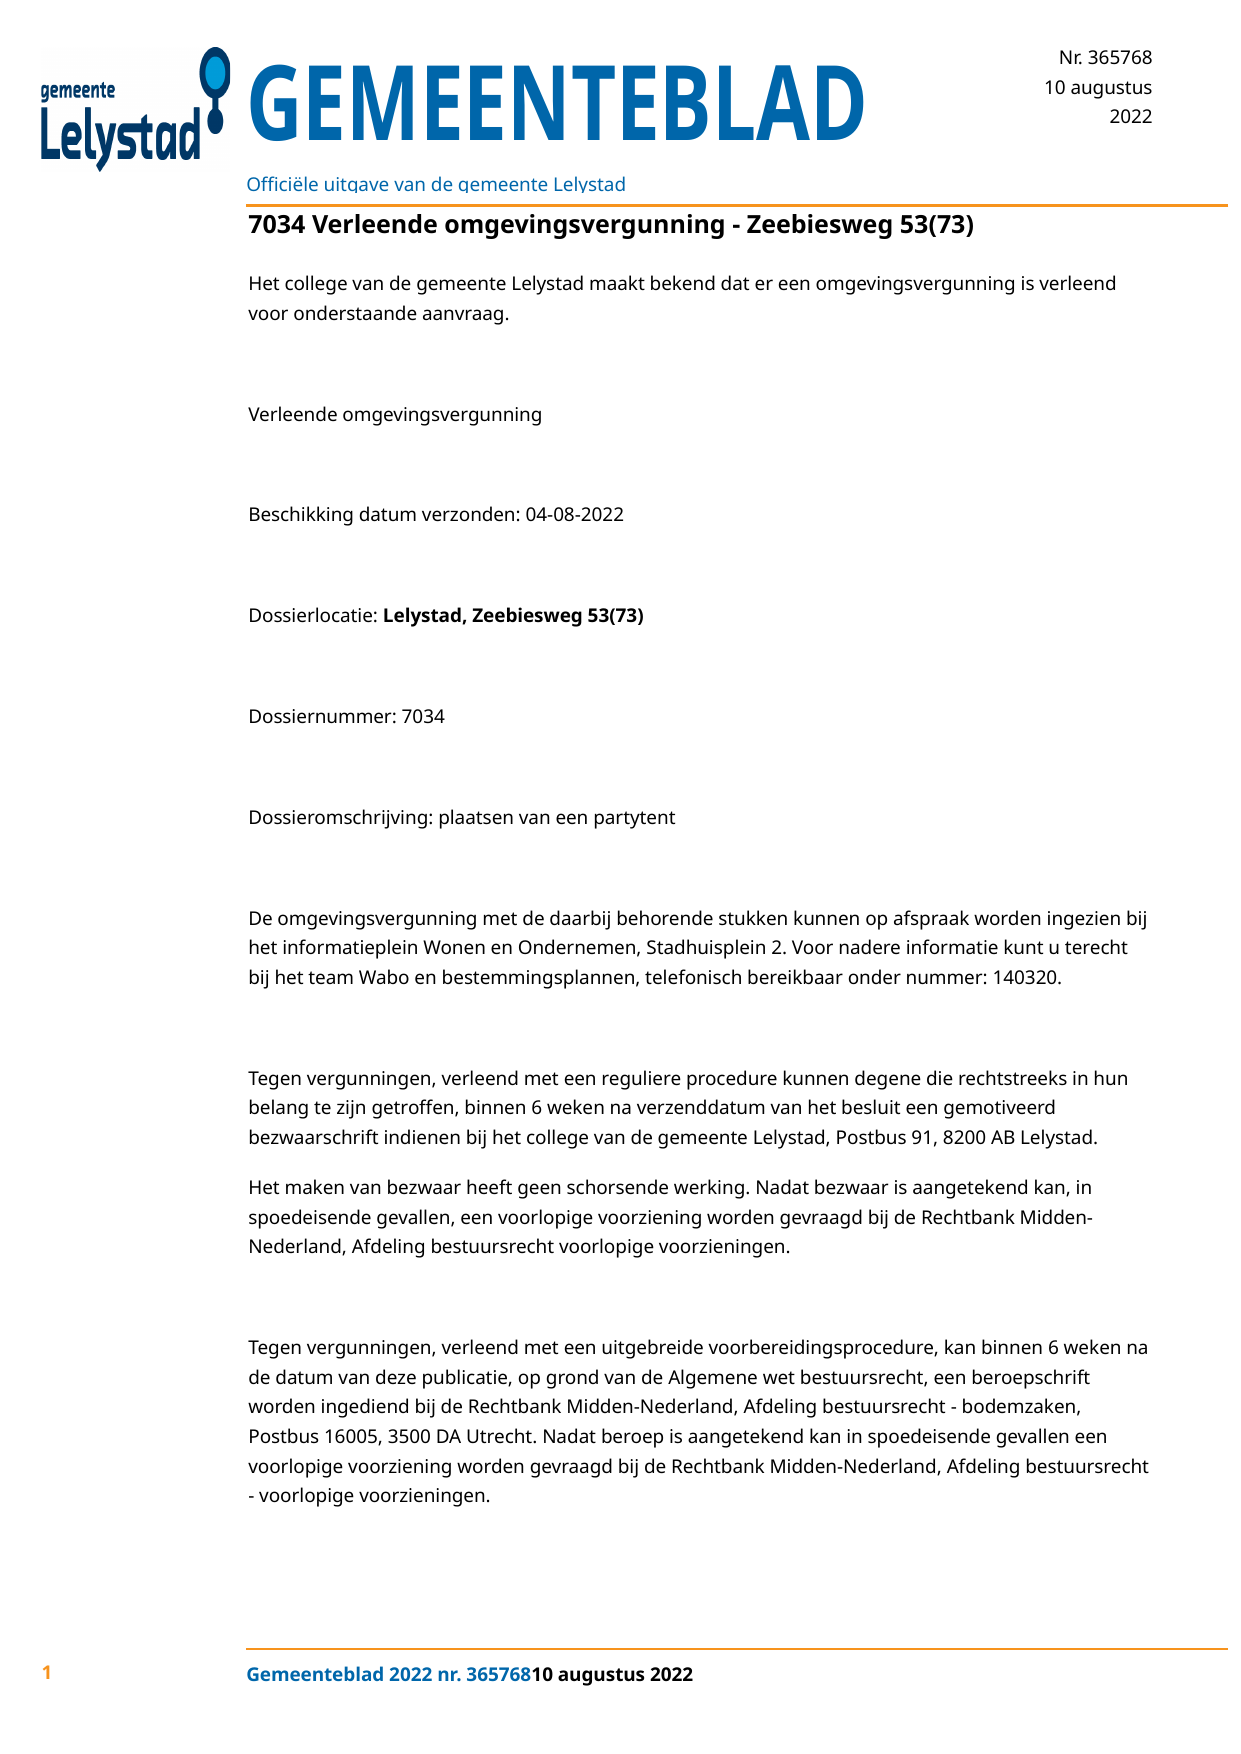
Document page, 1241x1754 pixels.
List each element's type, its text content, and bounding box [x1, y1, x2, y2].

text Tegen vergunningen, verleend met een uitgebreide voorbereidingsprocedure, kan binnen 6 weken na de datum van deze publicatie, op grond van de Algemene wet bestuursrecht, een beroepschrift worden ingediend bij de Rechtbank Midden-Nederland, Afdeling bestuursrecht - bodemzaken, Postbus 16005, 3500 DA Utrecht. Nadat beroep is aangetekend kan in spoedeisende gevallen een voorlopige voorziening worden gevraagd bij de Rechtbank Midden-Nederland, Afdeling bestuursrecht - voorlopige voorzieningen. [248, 1334, 1152, 1508]
text De omgevingsvergunning met de daarbij behorende stukken kunnen op afspraak worden ingezien bij het informatieplein Wonen en Ondernemen, Stadhuisplein 2. Voor nadere informatie kunt u terecht bij het team Wabo en bestemmingsplannen, telefonisch bereikbaar onder nummer: 140320. [248, 905, 1152, 990]
text Beschikking datum verzonden: 04-08-2022 [248, 502, 1152, 527]
text Het college van de gemeente Lelystad maakt bekend dat er een omgevingsvergunning is verleend voor onderstaande aanvraag. [248, 270, 1152, 326]
text Dossiernummer: 7034 [248, 703, 1152, 729]
text Dossierlocatie: Lelystad, Zeebiesweg 53(73) [248, 602, 1152, 628]
text Het maken van bezwaar heeft geen schorsende werking. Nadat bezwaar is aangetekend kan, in spoedeisende gevallen, een voorlopige voorziening worden gevraagd bij de Rechtbank Midden-Nederland, Afdeling bestuursrecht voorlopige voorzieningen. [248, 1174, 1152, 1259]
text Tegen vergunningen, verleend met een reguliere procedure kunnen degene die rechtstreeks in hun belang te zijn getroffen, binnen 6 weken na verzenddatum van het besluit een gemotiveerd bezwaarschrift indienen bij het college van de gemeente Lelystad, Postbus 91, 8200 AB Lelystad. [248, 1065, 1152, 1150]
text 7034 Verleende omgevingsvergunning - Zeebiesweg 53(73) [248, 207, 1152, 241]
picture [41, 47, 231, 172]
text Verleende omgevingsvergunning [248, 401, 1152, 426]
text Dossieromschrijving: plaatsen van een partytent [248, 804, 1152, 830]
